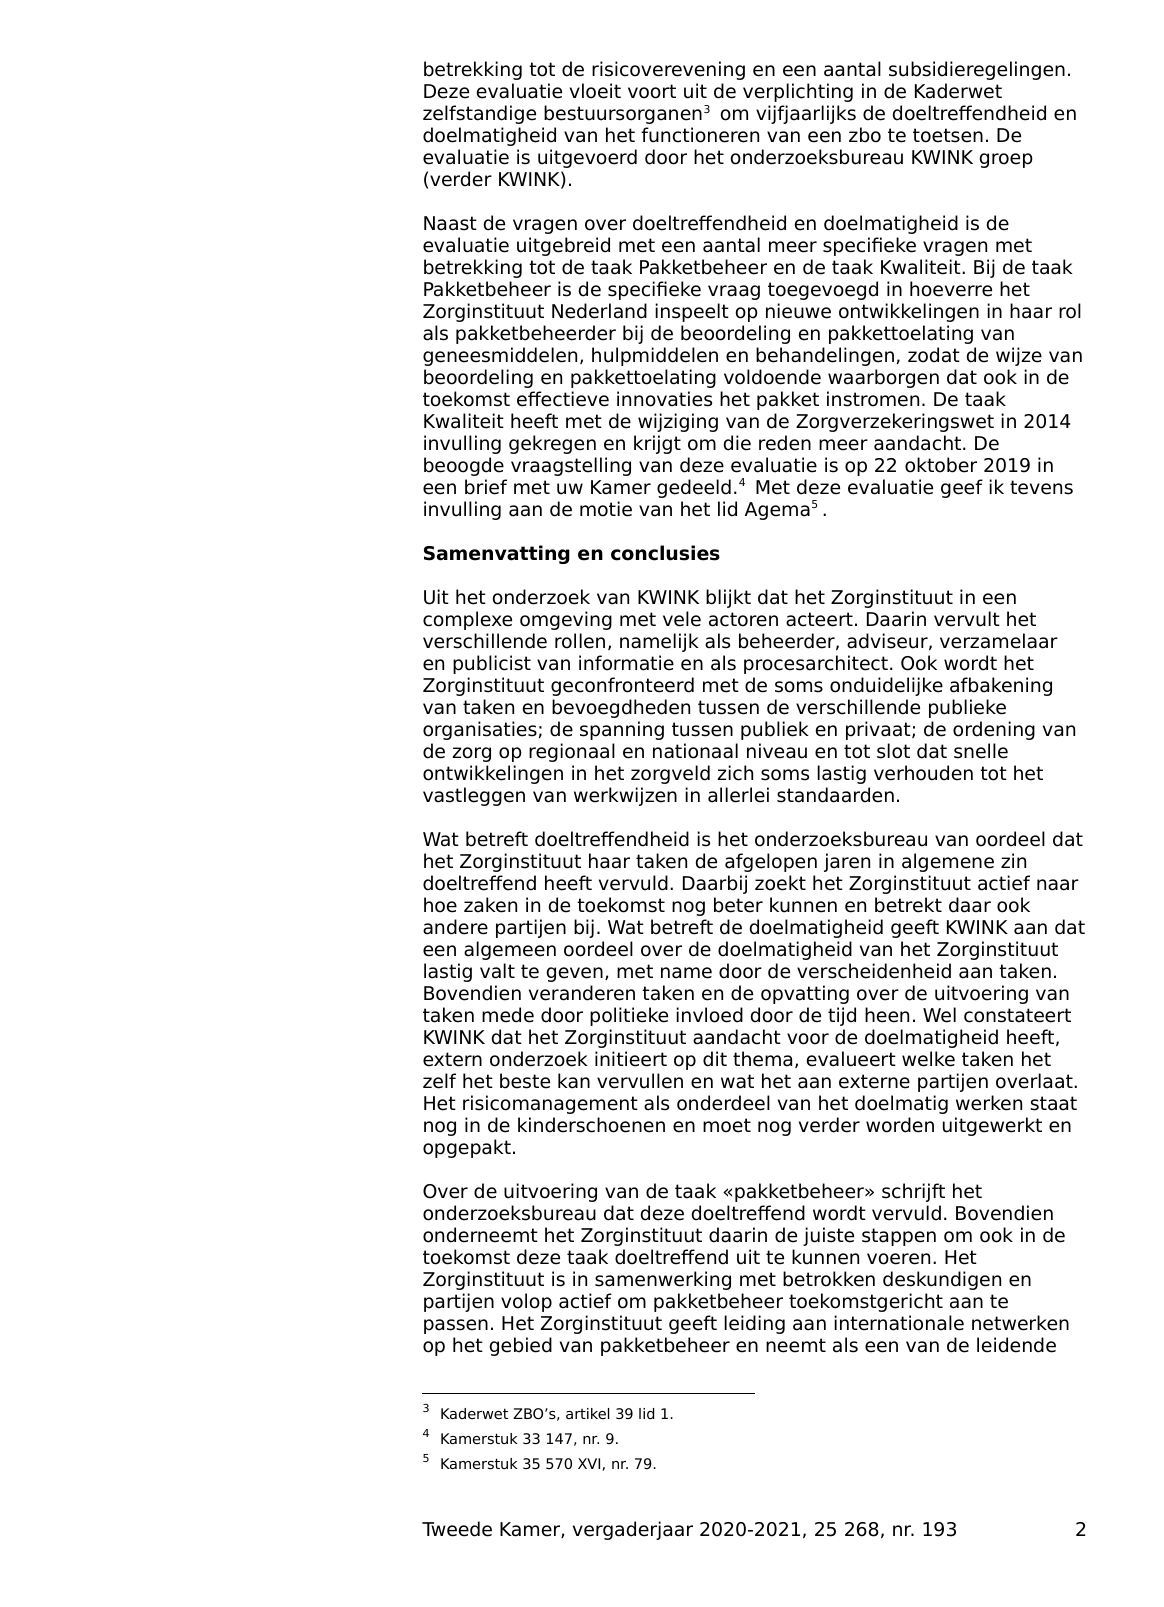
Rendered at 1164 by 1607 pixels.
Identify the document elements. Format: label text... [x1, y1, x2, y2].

text Kaderwet ZBO’s, artikel 39 lid 1. [422, 1402, 1087, 1424]
text Naast de vragen over doeltreffendheid en doelmatigheid is de evaluatie uitgebreid met een aantal meer specifieke vragen met betrekking tot de taak Pakketbeheer en de taak Kwaliteit. Bij de taak Pakketbeheer is de specifieke vraag toegevoegd in hoeverre het Zorginstituut Nederland inspeelt op nieuwe ontwikkelingen in haar rol als pakketbeheerder bij de beoordeling en pakkettoelating van geneesmiddelen, hulpmiddelen en behandelingen, zodat de wijze van beoordeling en pakkettoelating voldoende waarborgen dat ook in de toekomst effectieve innovaties het pakket instromen. De taak Kwaliteit heeft met de wijziging van de Zorgverzekeringswet in 2014 invulling gekregen en krijgt om die reden meer aandacht. De beoogde vraagstelling van deze evaluatie is op 22 oktober 2019 in een brief met uw Kamer gedeeld. Met deze evaluatie geef ik tevens invulling aan de motie van het lid Agema. [422, 213, 1087, 521]
text Kamerstuk 35 570 XVI, nr. 79. [422, 1452, 1087, 1474]
text Uit het onderzoek van KWINK blijkt dat het Zorginstituut in een complexe omgeving met vele actoren acteert. Daarin vervult het verschillende rollen, namelijk als beheerder, adviseur, verzamelaar en publicist van informatie en als procesarchitect. Ook wordt het Zorginstituut geconfronteerd met de soms onduidelijke afbakening van taken en bevoegdheden tussen de verschillende publieke organisaties; de spanning tussen publiek en privaat; de ordening van de zorg op regionaal en nationaal niveau en tot slot dat snelle ontwikkelingen in het zorgveld zich soms lastig verhouden tot het vastleggen van werkwijzen in allerlei standaarden. [422, 587, 1087, 807]
text betrekking tot de risicoverevening en een aantal subsidieregelingen. Deze evaluatie vloeit voort uit de verplichting in de Kaderwet zelfstandige bestuursorganen om vijfjaarlijks de doeltreffendheid en doelmatigheid van het functioneren van een zbo te toetsen. De evaluatie is uitgevoerd door het onderzoeksbureau KWINK groep (verder KWINK). [422, 59, 1087, 191]
text Wat betreft doeltreffendheid is het onderzoeksbureau van oordeel dat het Zorginstituut haar taken de afgelopen jaren in algemene zin doeltreffend heeft vervuld. Daarbij zoekt het Zorginstituut actief naar hoe zaken in de toekomst nog beter kunnen en betrekt daar ook andere partijen bij. Wat betreft de doelmatigheid geeft KWINK aan dat een algemeen oordeel over de doelmatigheid van het Zorginstituut lastig valt te geven, met name door de verscheidenheid aan taken. Bovendien veranderen taken en de opvatting over de uitvoering van taken mede door politieke invloed door de tijd heen. Wel constateert KWINK dat het Zorginstituut aandacht voor de doelmatigheid heeft, extern onderzoek initieert op dit thema, evalueert welke taken het zelf het beste kan vervullen en wat het aan externe partijen overlaat. Het risicomanagement als onderdeel van het doelmatig werken staat nog in de kinderschoenen en moet nog verder worden uitgewerkt en opgepakt. [422, 829, 1087, 1159]
text Over de uitvoering van de taak «pakketbeheer» schrijft het onderzoeksbureau dat deze doeltreffend wordt vervuld. Bovendien onderneemt het Zorginstituut daarin de juiste stappen om ook in de toekomst deze taak doeltreffend uit te kunnen voeren. Het Zorginstituut is in samenwerking met betrokken deskundigen en partijen volop actief om pakketbeheer toekomstgericht aan te passen. Het Zorginstituut geeft leiding aan internationale netwerken op het gebied van pakketbeheer en neemt als een van de leidende [422, 1181, 1087, 1357]
subtitle Samenvatting en conclusies [422, 543, 1087, 565]
text Kamerstuk 33 147, nr. 9. [422, 1427, 1087, 1449]
